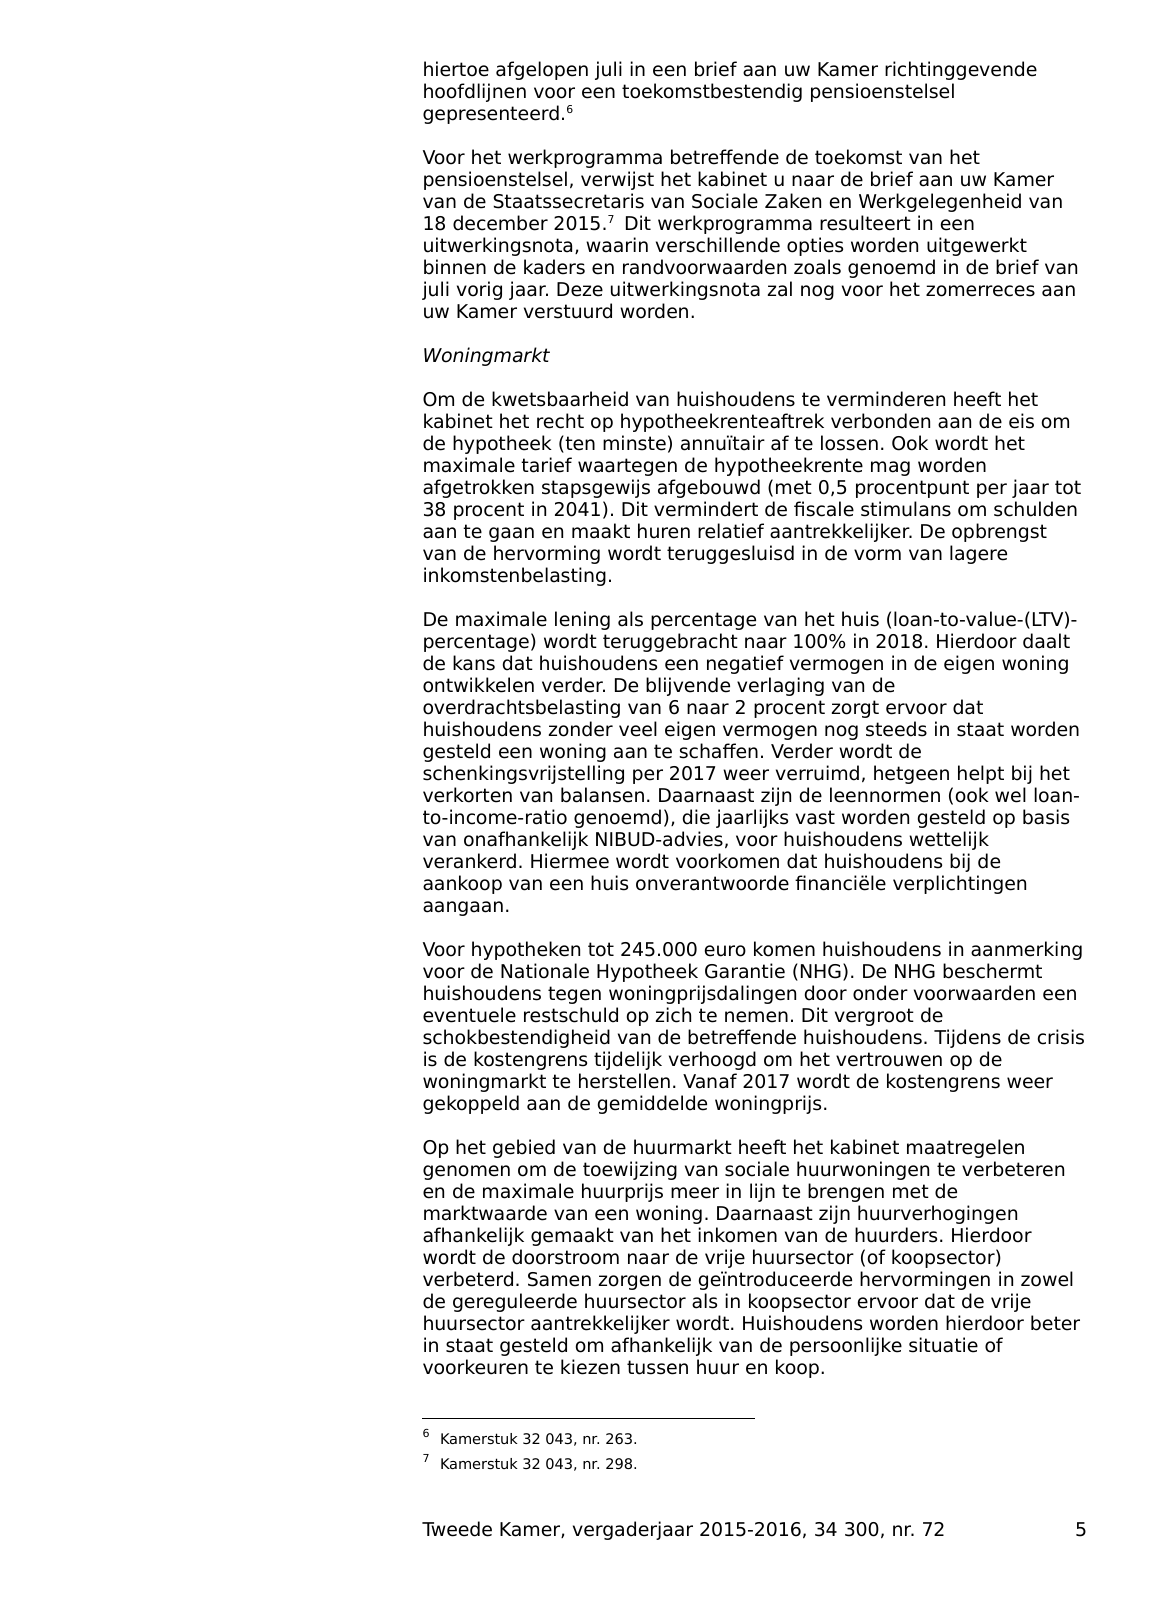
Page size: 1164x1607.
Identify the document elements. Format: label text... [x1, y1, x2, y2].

text Voor hypotheken tot 245.000 euro komen huishoudens in aanmerking voor de Nationale Hypotheek Garantie (NHG). De NHG beschermt huishoudens tegen woningprijsdalingen door onder voorwaarden een eventuele restschuld op zich te nemen. Dit vergroot de schokbestendigheid van de betreffende huishoudens. Tijdens de crisis is de kostengrens tijdelijk verhoogd om het vertrouwen op de woningmarkt te herstellen. Vanaf 2017 wordt de kostengrens weer gekoppeld aan de gemiddelde woningprijs. [422, 939, 1087, 1115]
text De maximale lening als percentage van het huis (loan-to-value-(LTV)-percentage) wordt teruggebracht naar 100% in 2018. Hierdoor daalt de kans dat huishoudens een negatief vermogen in de eigen woning ontwikkelen verder. De blijvende verlaging van de overdrachtsbelasting van 6 naar 2 procent zorgt ervoor dat huishoudens zonder veel eigen vermogen nog steeds in staat worden gesteld een woning aan te schaffen. Verder wordt de schenkingsvrijstelling per 2017 weer verruimd, hetgeen helpt bij het verkorten van balansen. Daarnaast zijn de leennormen (ook wel loan-to-income-ratio genoemd), die jaarlijks vast worden gesteld op basis van onafhankelijk NIBUD-advies, voor huishoudens wettelijk verankerd. Hiermee wordt voorkomen dat huishoudens bij de aankoop van een huis onverantwoorde financiële verplichtingen aangaan. [422, 609, 1087, 917]
text Om de kwetsbaarheid van huishoudens te verminderen heeft het kabinet het recht op hypotheekrenteaftrek verbonden aan de eis om de hypotheek (ten minste) annuïtair af te lossen. Ook wordt het maximale tarief waartegen de hypotheekrente mag worden afgetrokken stapsgewijs afgebouwd (met 0,5 procentpunt per jaar tot 38 procent in 2041). Dit vermindert de fiscale stimulans om schulden aan te gaan en maakt huren relatief aantrekkelijker. De opbrengst van de hervorming wordt teruggesluisd in de vorm van lagere inkomstenbelasting. [422, 389, 1087, 587]
subtitle Woningmarkt [422, 345, 1087, 367]
text Op het gebied van de huurmarkt heeft het kabinet maatregelen genomen om de toewijzing van sociale huurwoningen te verbeteren en de maximale huurprijs meer in lijn te brengen met de marktwaarde van een woning. Daarnaast zijn huurverhogingen afhankelijk gemaakt van het inkomen van de huurders. Hierdoor wordt de doorstroom naar de vrije huursector (of koopsector) verbeterd. Samen zorgen de geïntroduceerde hervormingen in zowel de gereguleerde huursector als in koopsector ervoor dat de vrije huursector aantrekkelijker wordt. Huishoudens worden hierdoor beter in staat gesteld om afhankelijk van de persoonlijke situatie of voorkeuren te kiezen tussen huur en koop. [422, 1137, 1087, 1379]
text Kamerstuk 32 043, nr. 298. [422, 1452, 1087, 1474]
text Voor het werkprogramma betreffende de toekomst van het pensioenstelsel, verwijst het kabinet u naar de brief aan uw Kamer van de Staatssecretaris van Sociale Zaken en Werkgelegenheid van 18 december 2015. Dit werkprogramma resulteert in een uitwerkingsnota, waarin verschillende opties worden uitgewerkt binnen de kaders en randvoorwaarden zoals genoemd in de brief van juli vorig jaar. Deze uitwerkingsnota zal nog voor het zomerreces aan uw Kamer verstuurd worden. [422, 147, 1087, 323]
text Kamerstuk 32 043, nr. 263. [422, 1427, 1087, 1449]
text hiertoe afgelopen juli in een brief aan uw Kamer richtinggevende hoofdlijnen voor een toekomstbestendig pensioenstelsel gepresenteerd. [422, 59, 1087, 125]
